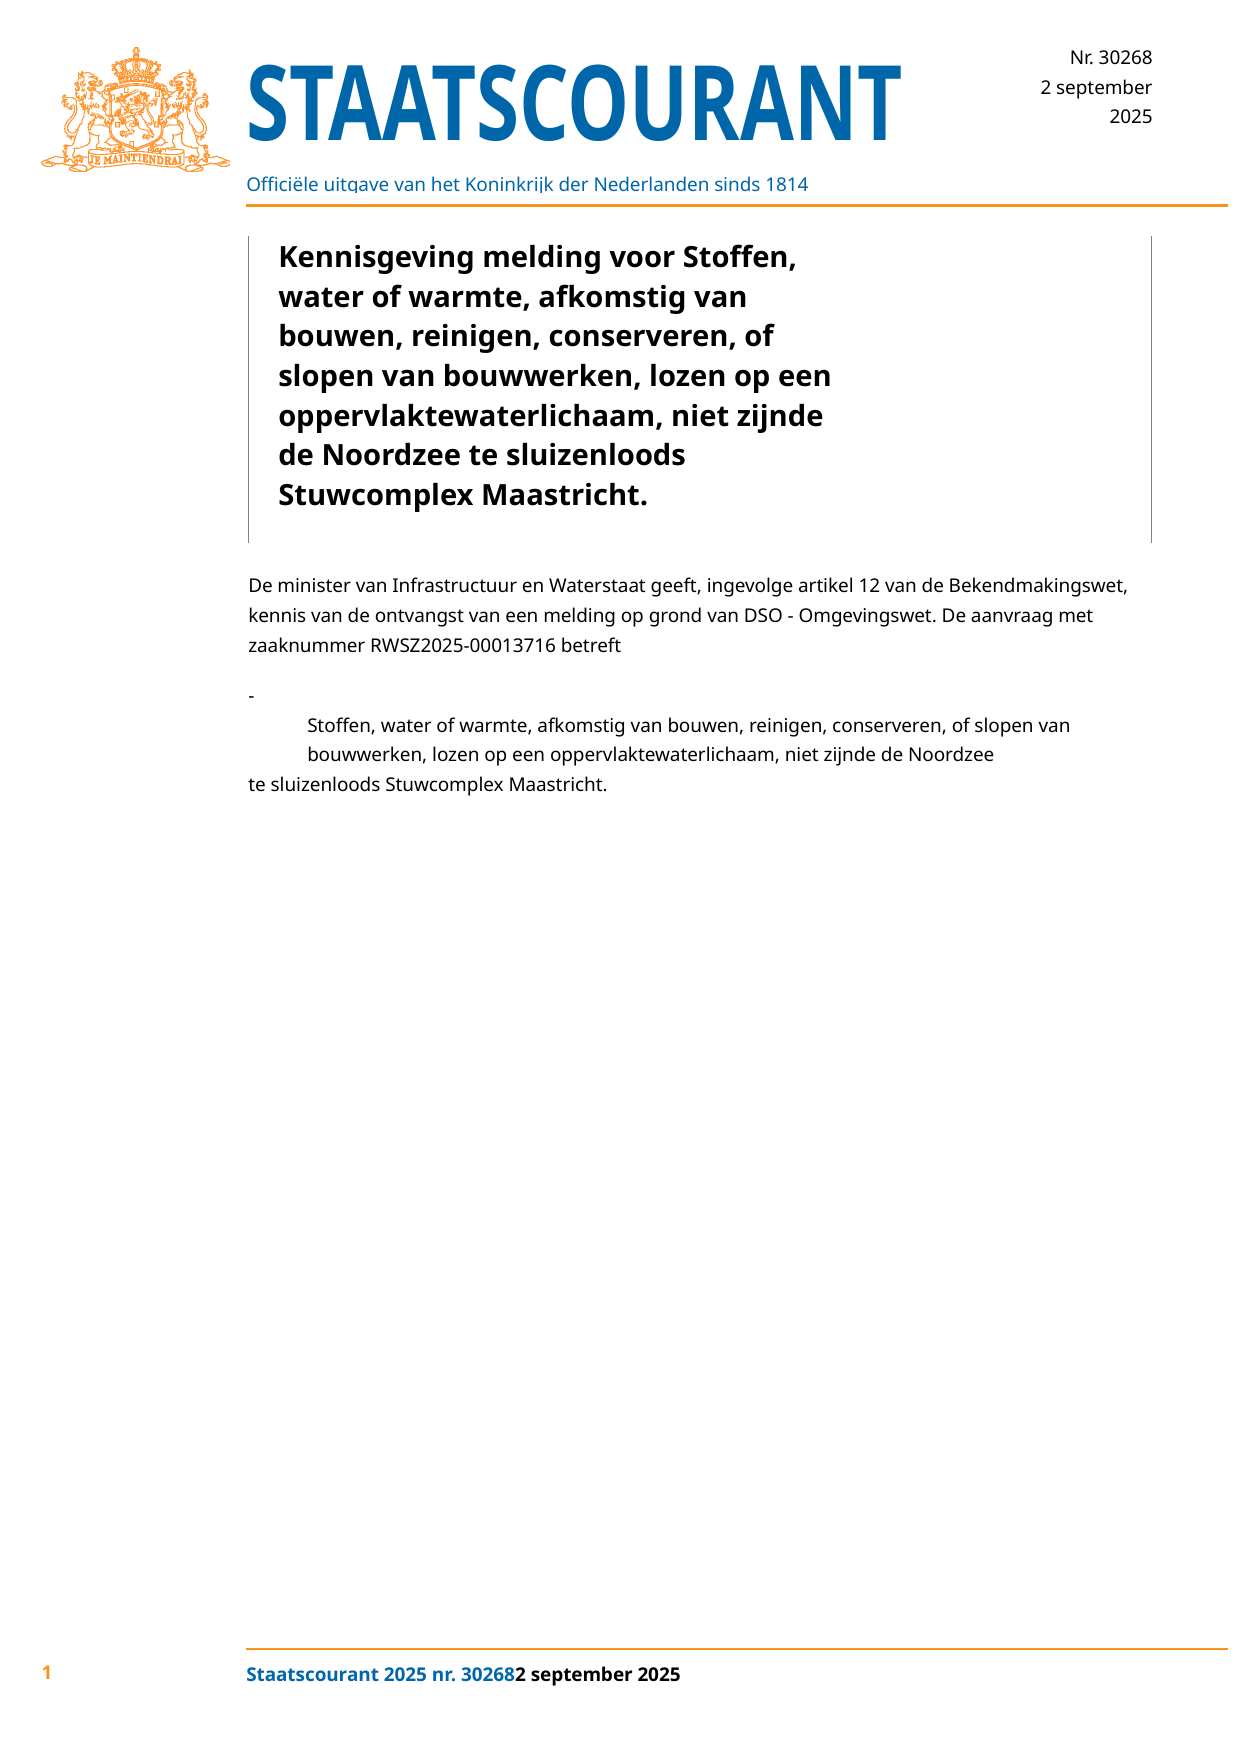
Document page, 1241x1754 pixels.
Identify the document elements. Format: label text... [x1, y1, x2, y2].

list Stoffen, water of warmte, afkomstig van bouwen, reinigen, conserveren, of slopen van bouwwerken, lozen op een oppervlaktewaterlichaam, niet zijnde de Noordzee [248, 712, 1152, 767]
table_header [1090, 236, 1151, 413]
table_header [850, 236, 912, 413]
table_header [850, 414, 1151, 543]
table_header Kennisgeving melding voor Stoffen, water of warmte, afkomstig van bouwen, reinigen, conserveren, of slopen van bouwwerken, lozen op een oppervlaktewaterlichaam, niet zijnde de Noordzee te sluizenloods Stuwcomplex Maastricht. [249, 236, 850, 543]
text te sluizenloods Stuwcomplex Maastricht. [248, 771, 1152, 797]
picture [41, 47, 231, 172]
text De minister van Infrastructuur en Waterstaat geeft, ingevolge artikel 12 van de Bekendmakingswet, kennis van de ontvangst van een melding op grond van DSO - Omgevingswet. De aanvraag met zaaknummer RWSZ2025-00013716 betreft [248, 573, 1152, 658]
picture [912, 236, 1090, 414]
